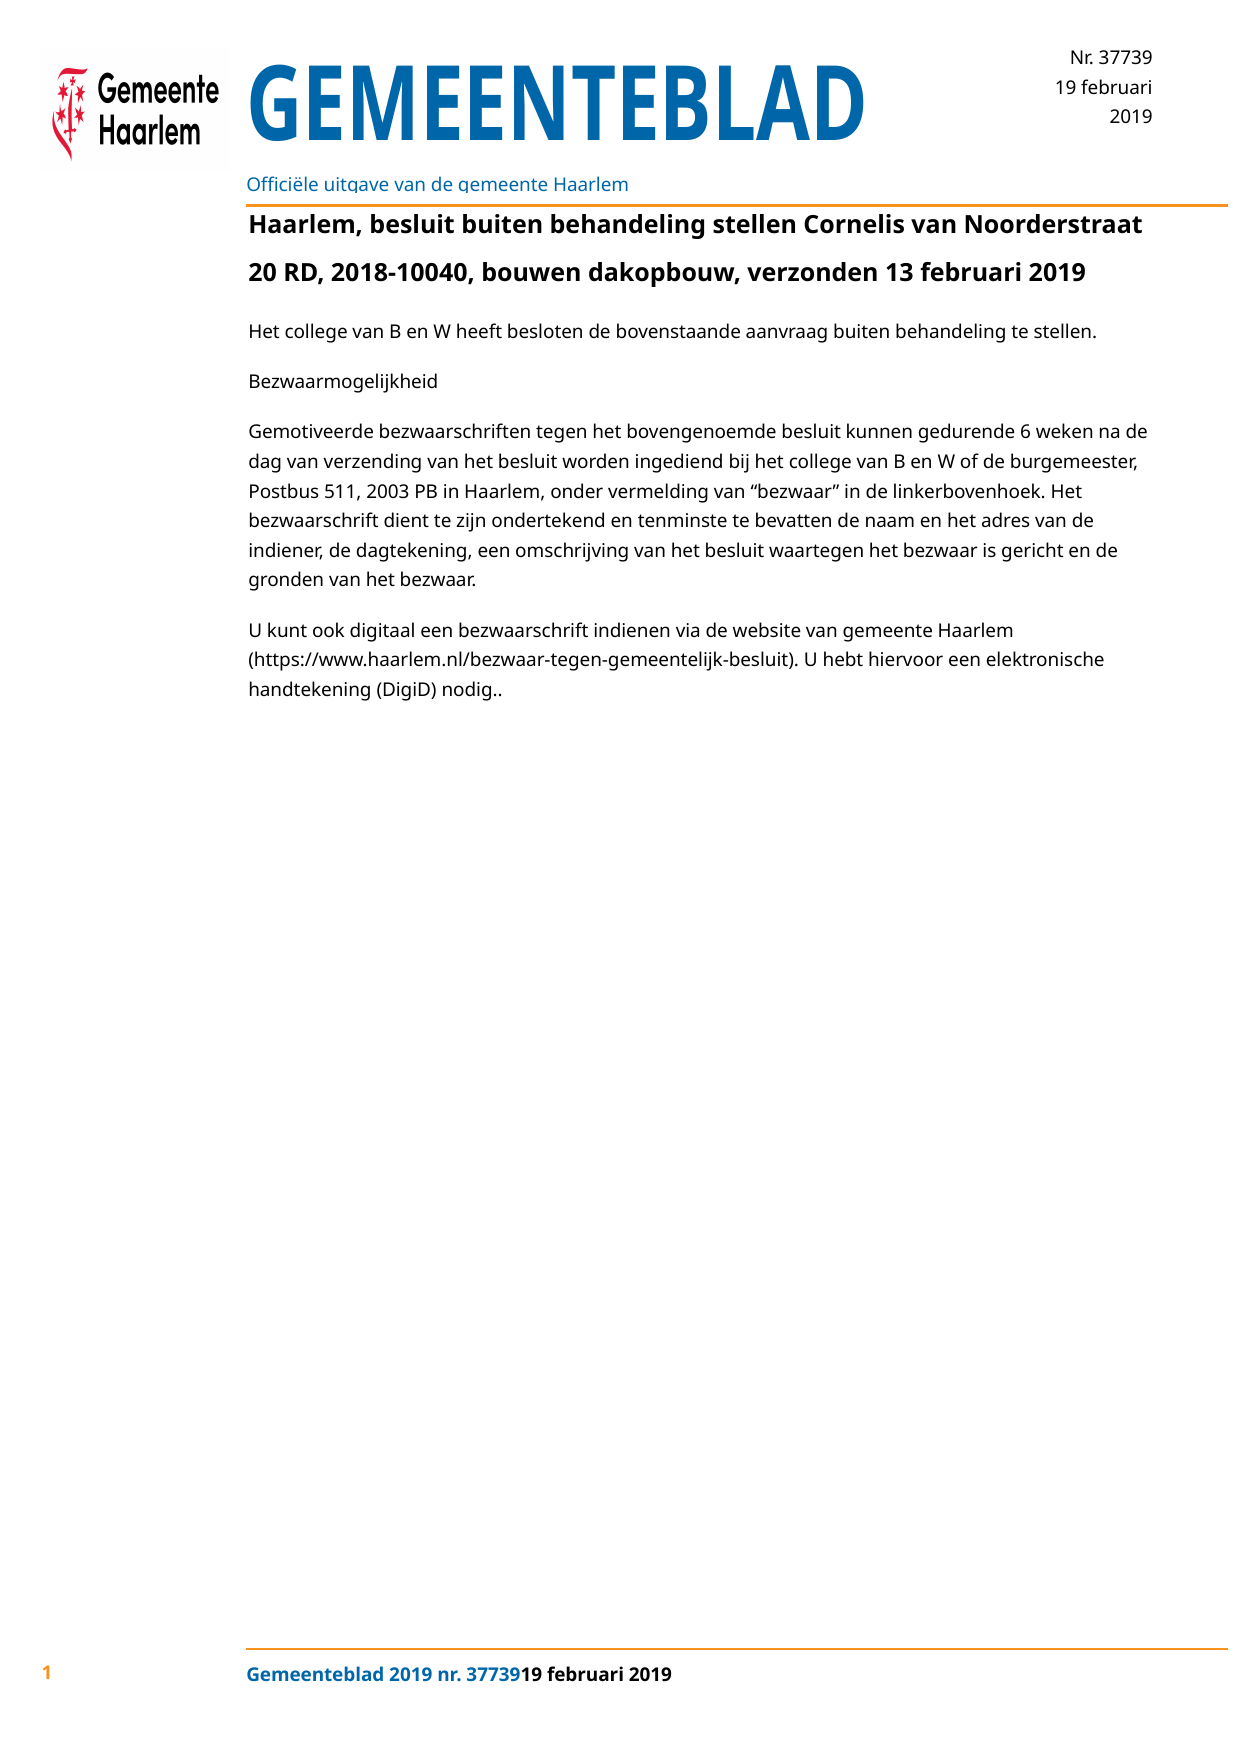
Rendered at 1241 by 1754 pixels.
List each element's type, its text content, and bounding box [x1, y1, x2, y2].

text Bezwaarmogelijkheid [248, 368, 1152, 394]
text Gemotiveerde bezwaarschriften tegen het bovengenoemde besluit kunnen gedurende 6 weken na de dag van verzending van het besluit worden ingediend bij het college van B en W of de burgemeester, Postbus 511, 2003 PB in Haarlem, onder vermelding van “bezwaar” in de linkerbovenhoek. Het bezwaarschrift dient te zijn ondertekend en tenminste te bevatten de naam en het adres van de indiener, de dagtekening, een omschrijving van het besluit waartegen het bezwaar is gericht en de gronden van het bezwaar. [248, 419, 1152, 592]
text Het college van B en W heeft besloten de bovenstaande aanvraag buiten behandeling te stellen. [248, 318, 1152, 344]
text U kunt ook digitaal een bezwaarschrift indienen via de website van gemeente Haarlem (https://www.haarlem.nl/bezwaar-tegen-gemeentelijk-besluit). U hebt hiervoor een elektronische handtekening (DigiD) nodig.. [248, 617, 1152, 702]
picture [41, 47, 231, 172]
text Haarlem, besluit buiten behandeling stellen Cornelis van Noorderstraat 20 RD, 2018-10040, bouwen dakopbouw, verzonden 13 februari 2019 [248, 207, 1152, 288]
